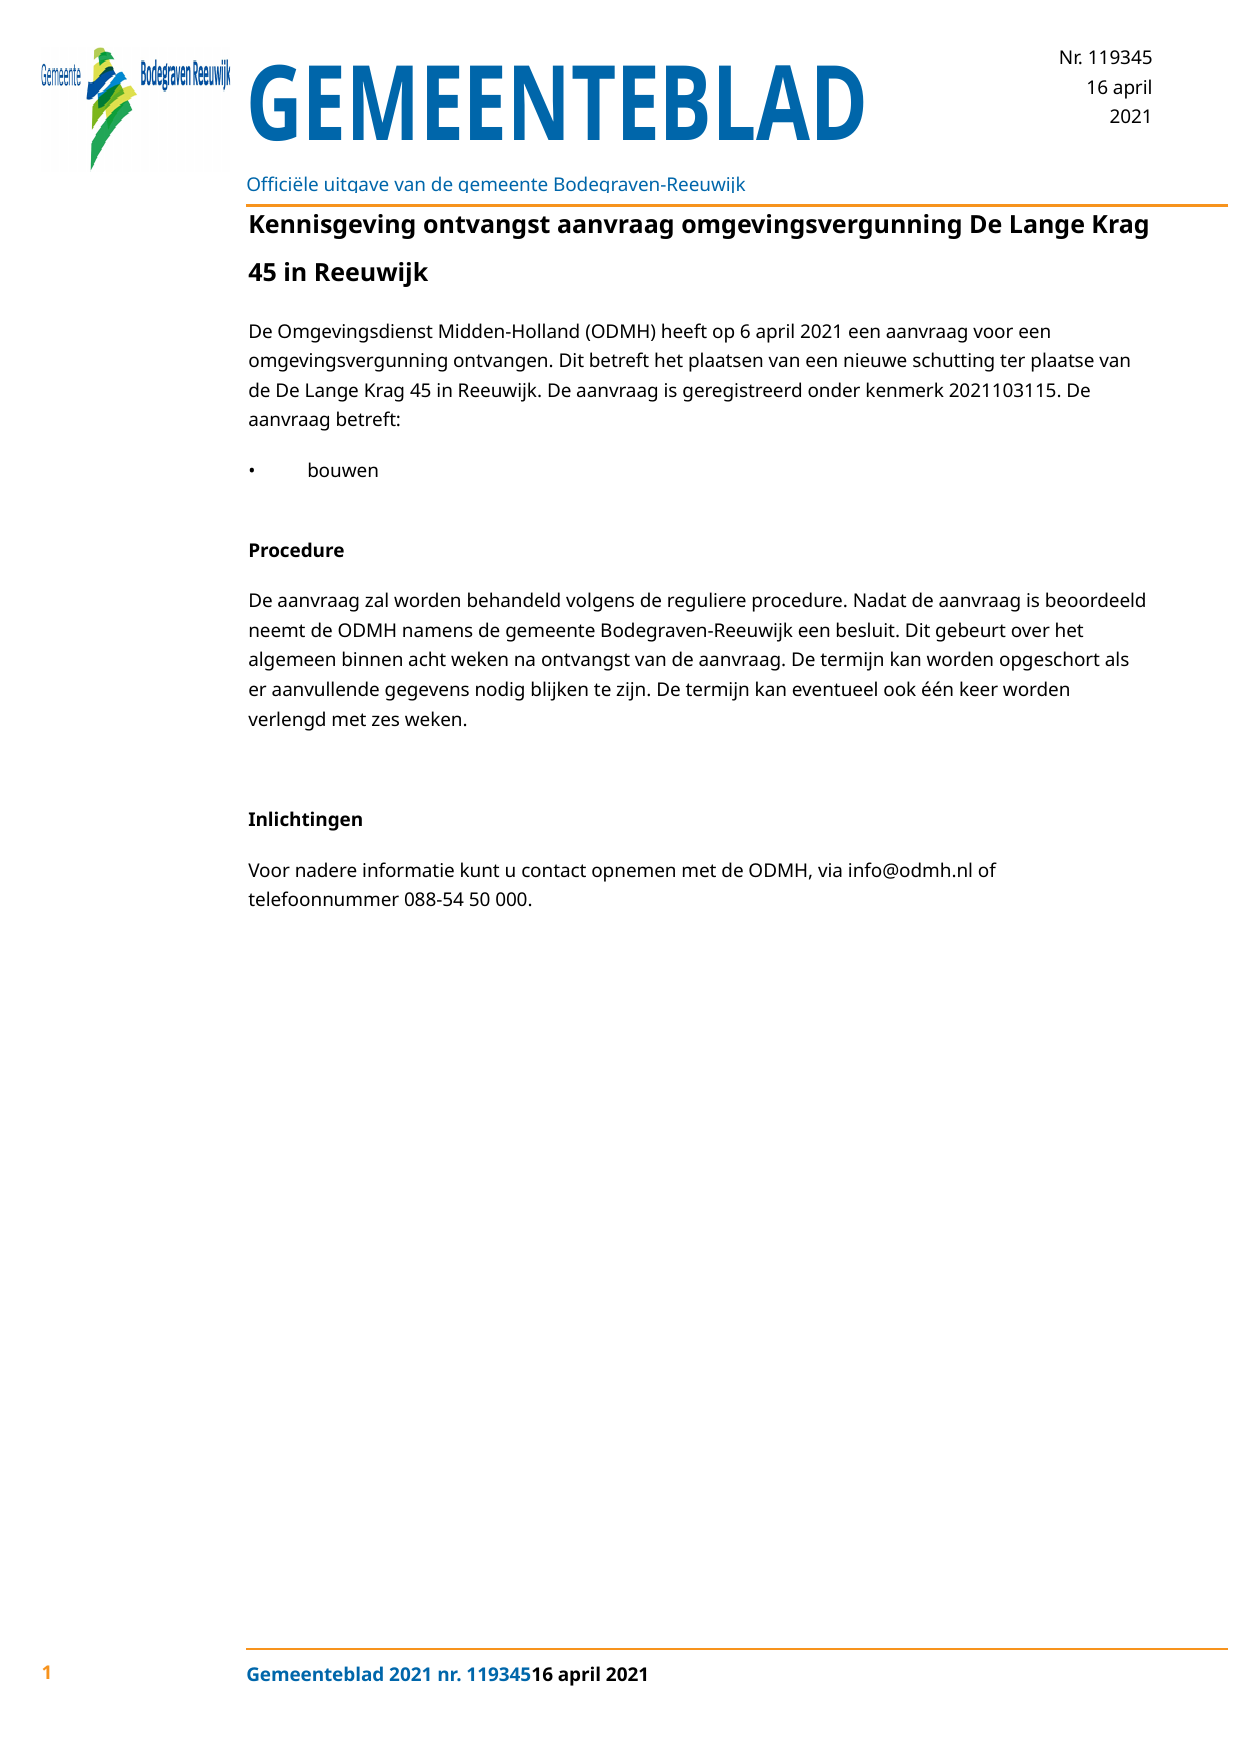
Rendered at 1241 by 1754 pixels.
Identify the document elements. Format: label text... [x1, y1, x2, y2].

picture [41, 47, 231, 172]
list bouwen [248, 457, 1152, 483]
text Kennisgeving ontvangst aanvraag omgevingsvergunning De Lange Krag 45 in Reeuwijk [248, 207, 1152, 288]
text Procedure [248, 537, 1152, 563]
text De aanvraag zal worden behandeld volgens de reguliere procedure. Nadat de aanvraag is beoordeeld neemt de ODMH namens de gemeente Bodegraven-Reeuwijk een besluit. Dit gebeurt over het algemeen binnen acht weken na ontvangst van de aanvraag. De termijn kan worden opgeschort als er aanvullende gegevens nodig blijken te zijn. De termijn kan eventueel ook één keer worden verlengd met zes weken. [248, 587, 1152, 732]
text De Omgevingsdienst Midden-Holland (ODMH) heeft op 6 april 2021 een aanvraag voor een omgevingsvergunning ontvangen. Dit betreft het plaatsen van een nieuwe schutting ter plaatse van de De Lange Krag 45 in Reeuwijk. De aanvraag is geregistreerd onder kenmerk 2021103115. De aanvraag betreft: [248, 318, 1152, 432]
text Inlichtingen [248, 807, 1152, 832]
text Voor nadere informatie kunt u contact opnemen met de ODMH, via info@odmh.nl of telefoonnummer 088-54 50 000. [248, 857, 1152, 912]
